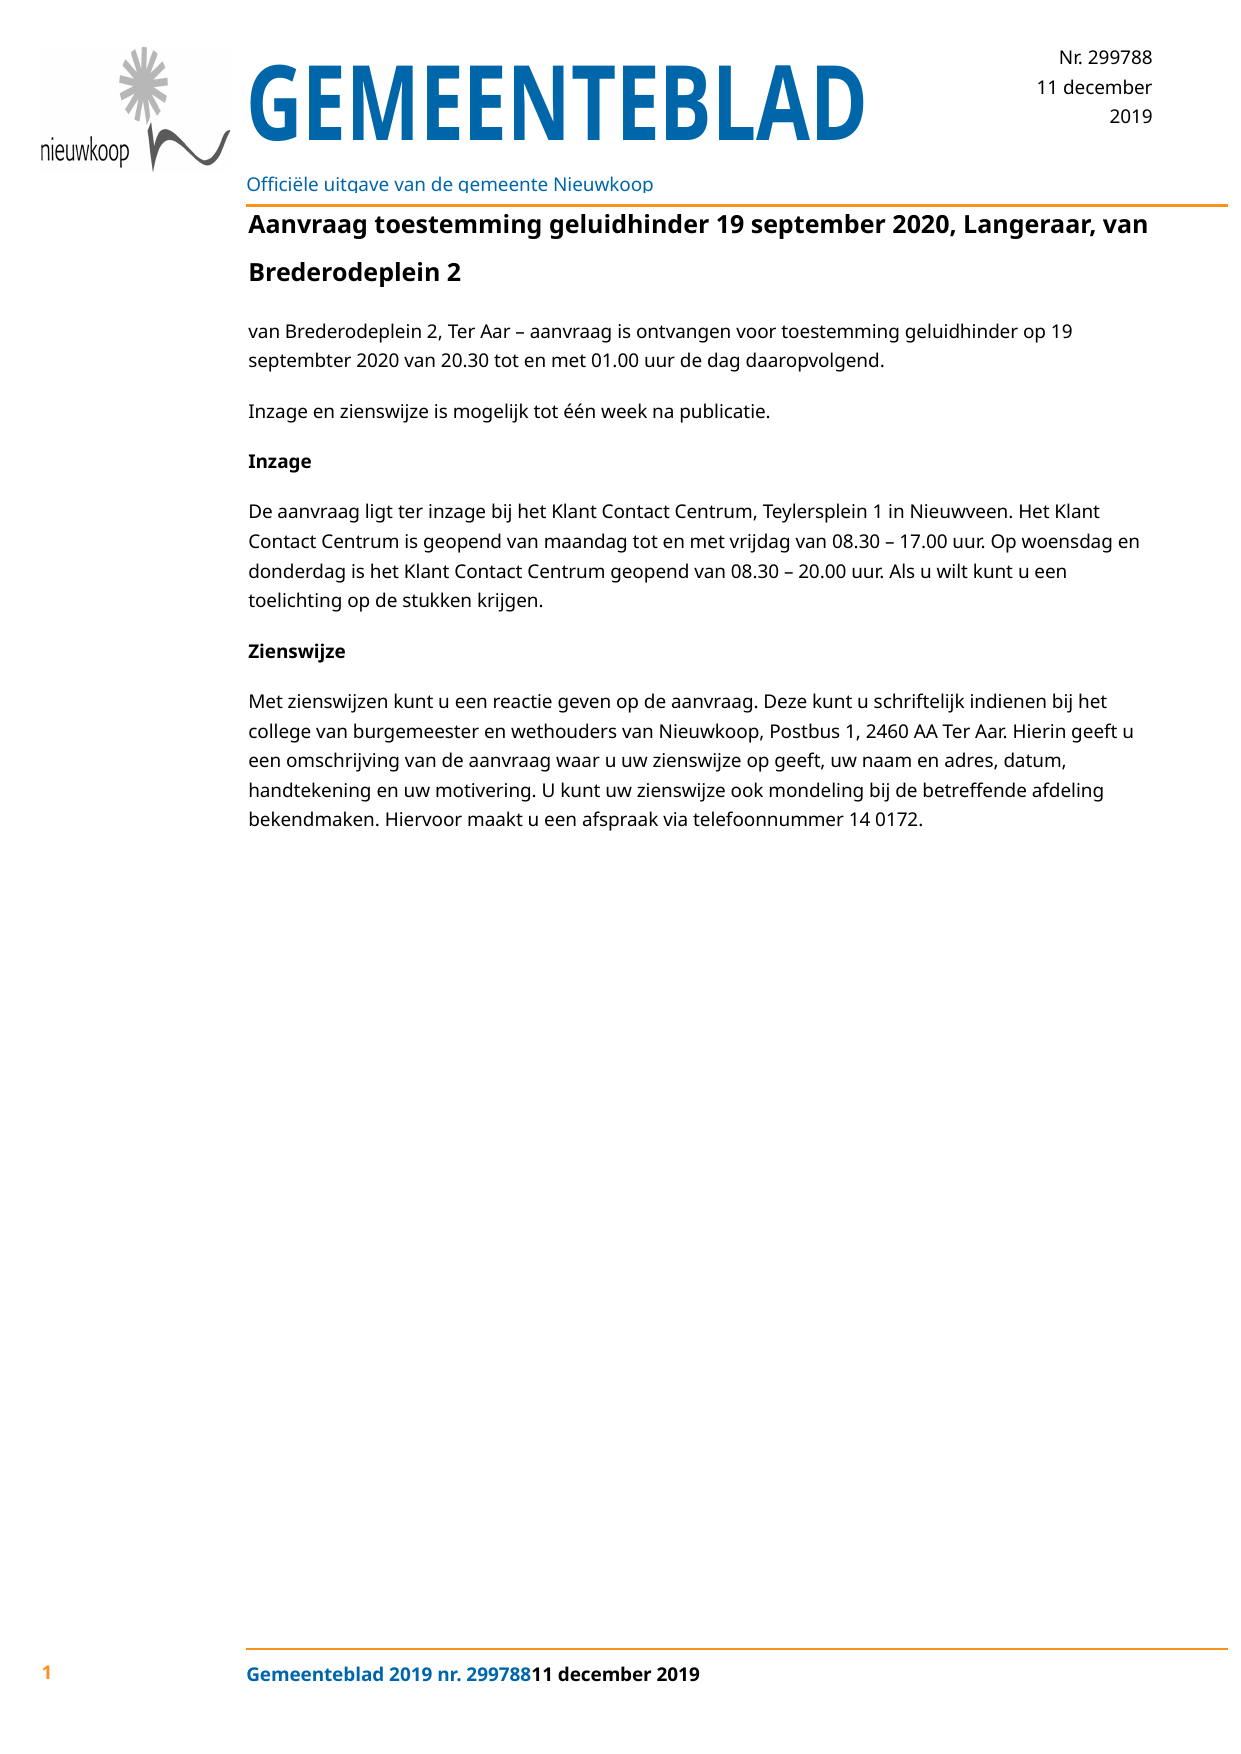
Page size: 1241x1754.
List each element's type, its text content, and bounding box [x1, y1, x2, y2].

text Inzage en zienswijze is mogelijk tot één week na publicatie. [248, 398, 1152, 424]
picture [41, 47, 231, 172]
text Met zienswijzen kunt u een reactie geven op de aanvraag. Deze kunt u schriftelijk indienen bij het college van burgemeester en wethouders van Nieuwkoop, Postbus 1, 2460 AA Ter Aar. Hierin geeft u een omschrijving van de aanvraag waar u uw zienswijze op geeft, uw naam en adres, datum, handtekening en uw motivering. U kunt uw zienswijze ook mondeling bij de betreffende afdeling bekendmaken. Hiervoor maakt u een afspraak via telefoonnummer 14 0172. [248, 688, 1152, 832]
text van Brederodeplein 2, Ter Aar – aanvraag is ontvangen voor toestemming geluidhinder op 19 septembter 2020 van 20.30 tot en met 01.00 uur de dag daaropvolgend. [248, 318, 1152, 373]
text Zienswijze [248, 638, 1152, 664]
text Aanvraag toestemming geluidhinder 19 september 2020, Langeraar, van Brederodeplein 2 [248, 207, 1152, 288]
text Inzage [248, 448, 1152, 474]
text De aanvraag ligt ter inzage bij het Klant Contact Centrum, Teylersplein 1 in Nieuwveen. Het Klant Contact Centrum is geopend van maandag tot en met vrijdag van 08.30 – 17.00 uur. Op woensdag en donderdag is het Klant Contact Centrum geopend van 08.30 – 20.00 uur. Als u wilt kunt u een toelichting op de stukken krijgen. [248, 499, 1152, 613]
